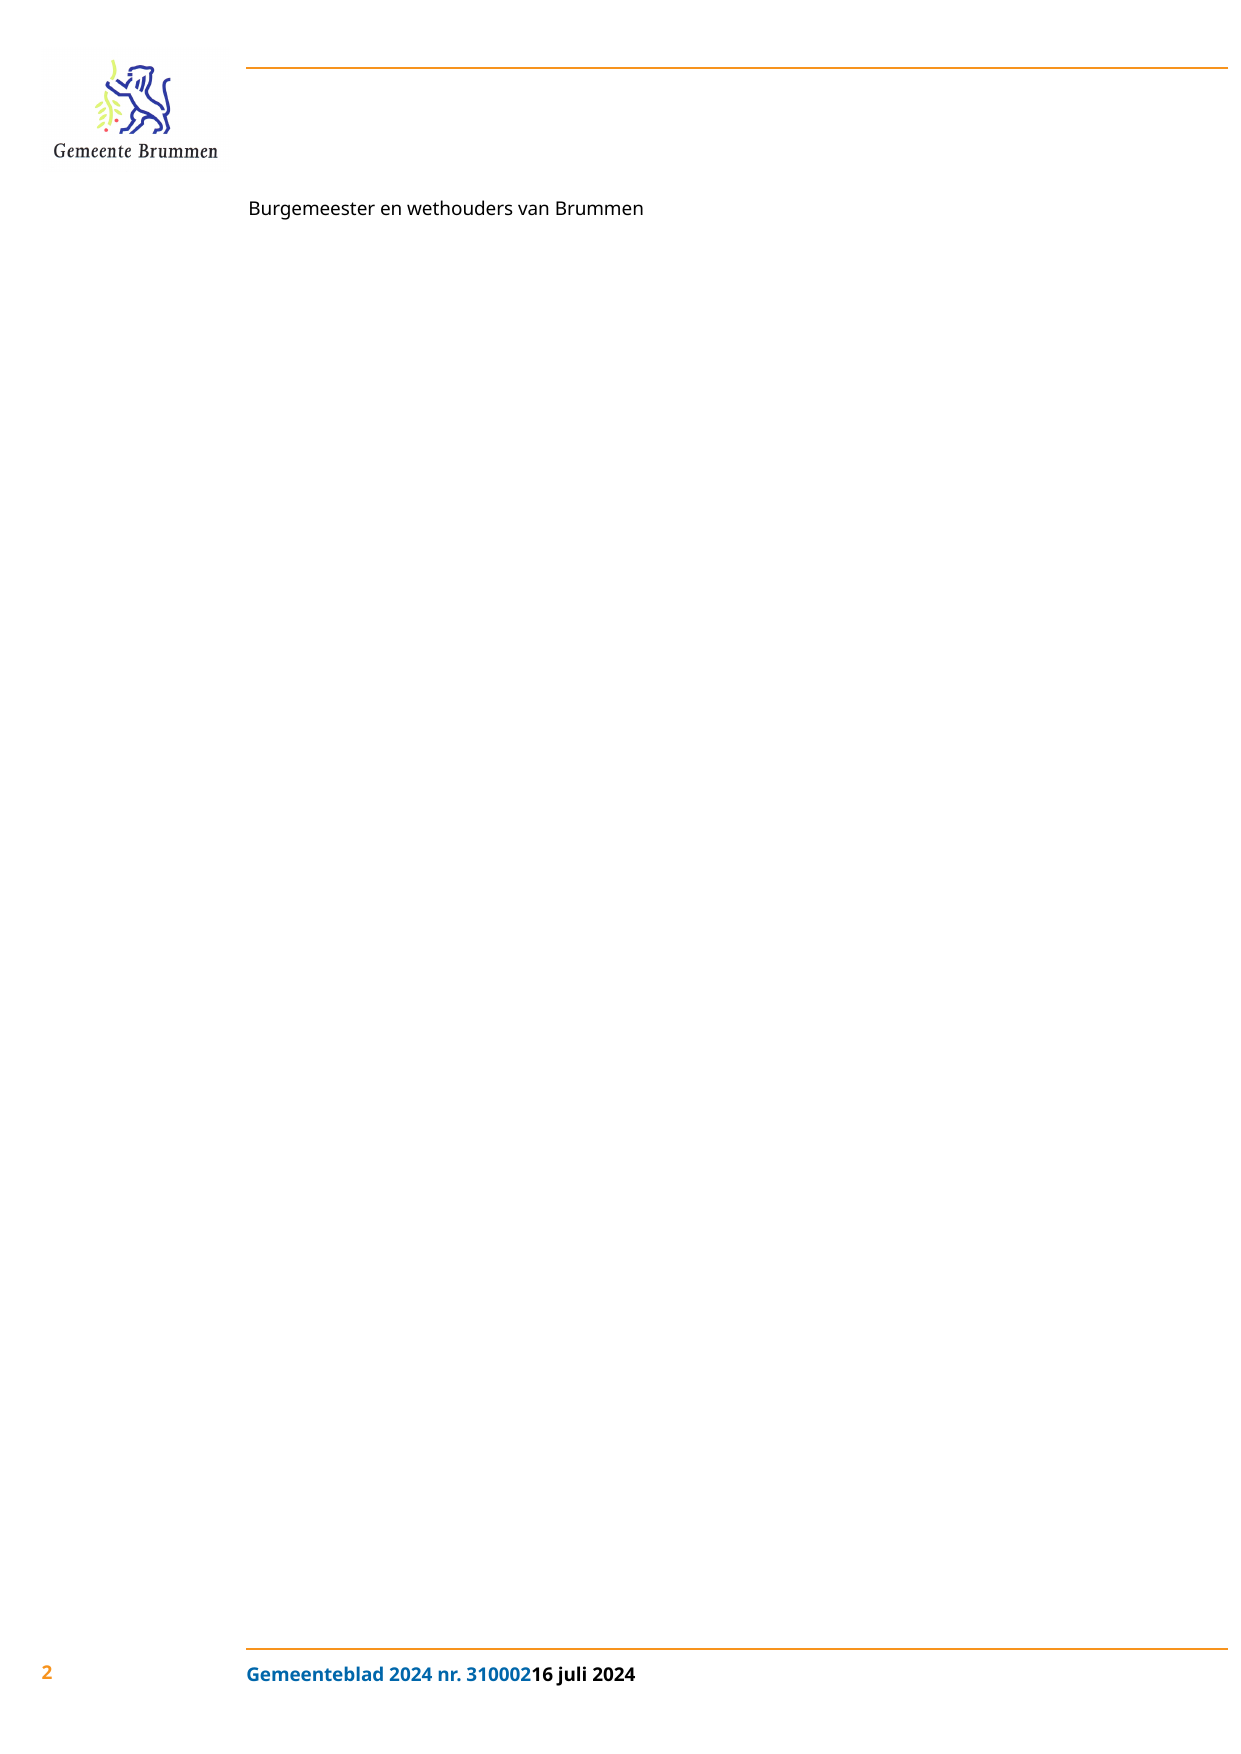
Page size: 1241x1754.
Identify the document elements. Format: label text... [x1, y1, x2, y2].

text Burgemeester en wethouders van Brummen [248, 196, 1152, 221]
picture [41, 47, 231, 172]
